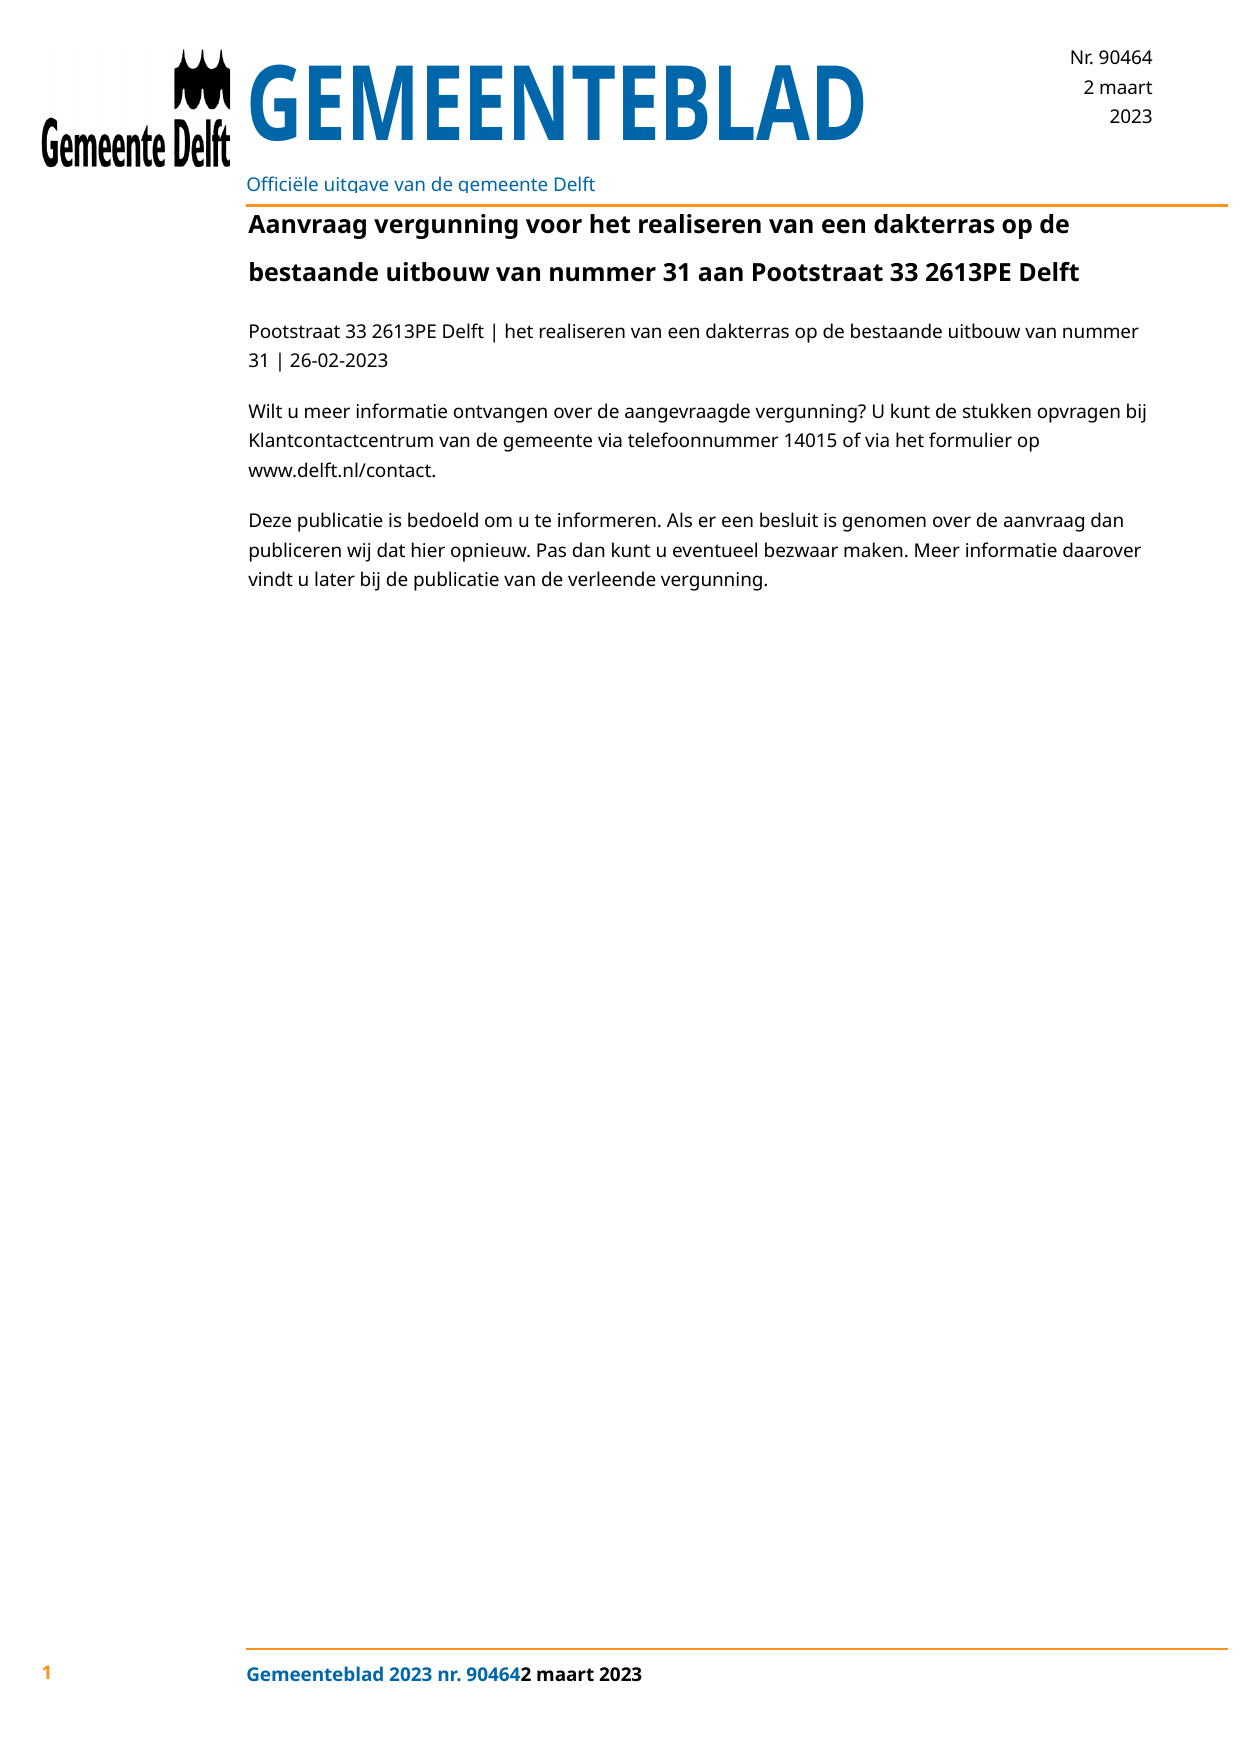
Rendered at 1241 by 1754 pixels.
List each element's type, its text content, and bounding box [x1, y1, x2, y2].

text Aanvraag vergunning voor het realiseren van een dakterras op de bestaande uitbouw van nummer 31 aan Pootstraat 33 2613PE Delft [248, 207, 1152, 288]
text Deze publicatie is bedoeld om u te informeren. Als er een besluit is genomen over de aanvraag dan publiceren wij dat hier opnieuw. Pas dan kunt u eventueel bezwaar maken. Meer informatie daarover vindt u later bij de publicatie van de verleende vergunning. [248, 507, 1152, 592]
text Wilt u meer informatie ontvangen over de aangevraagde vergunning? U kunt de stukken opvragen bij Klantcontactcentrum van de gemeente via telefoonnummer 14015 of via het formulier op www.delft.nl/contact. [248, 398, 1152, 483]
picture [41, 47, 231, 172]
text Pootstraat 33 2613PE Delft | het realiseren van een dakterras op de bestaande uitbouw van nummer 31 | 26-02-2023 [248, 318, 1152, 373]
